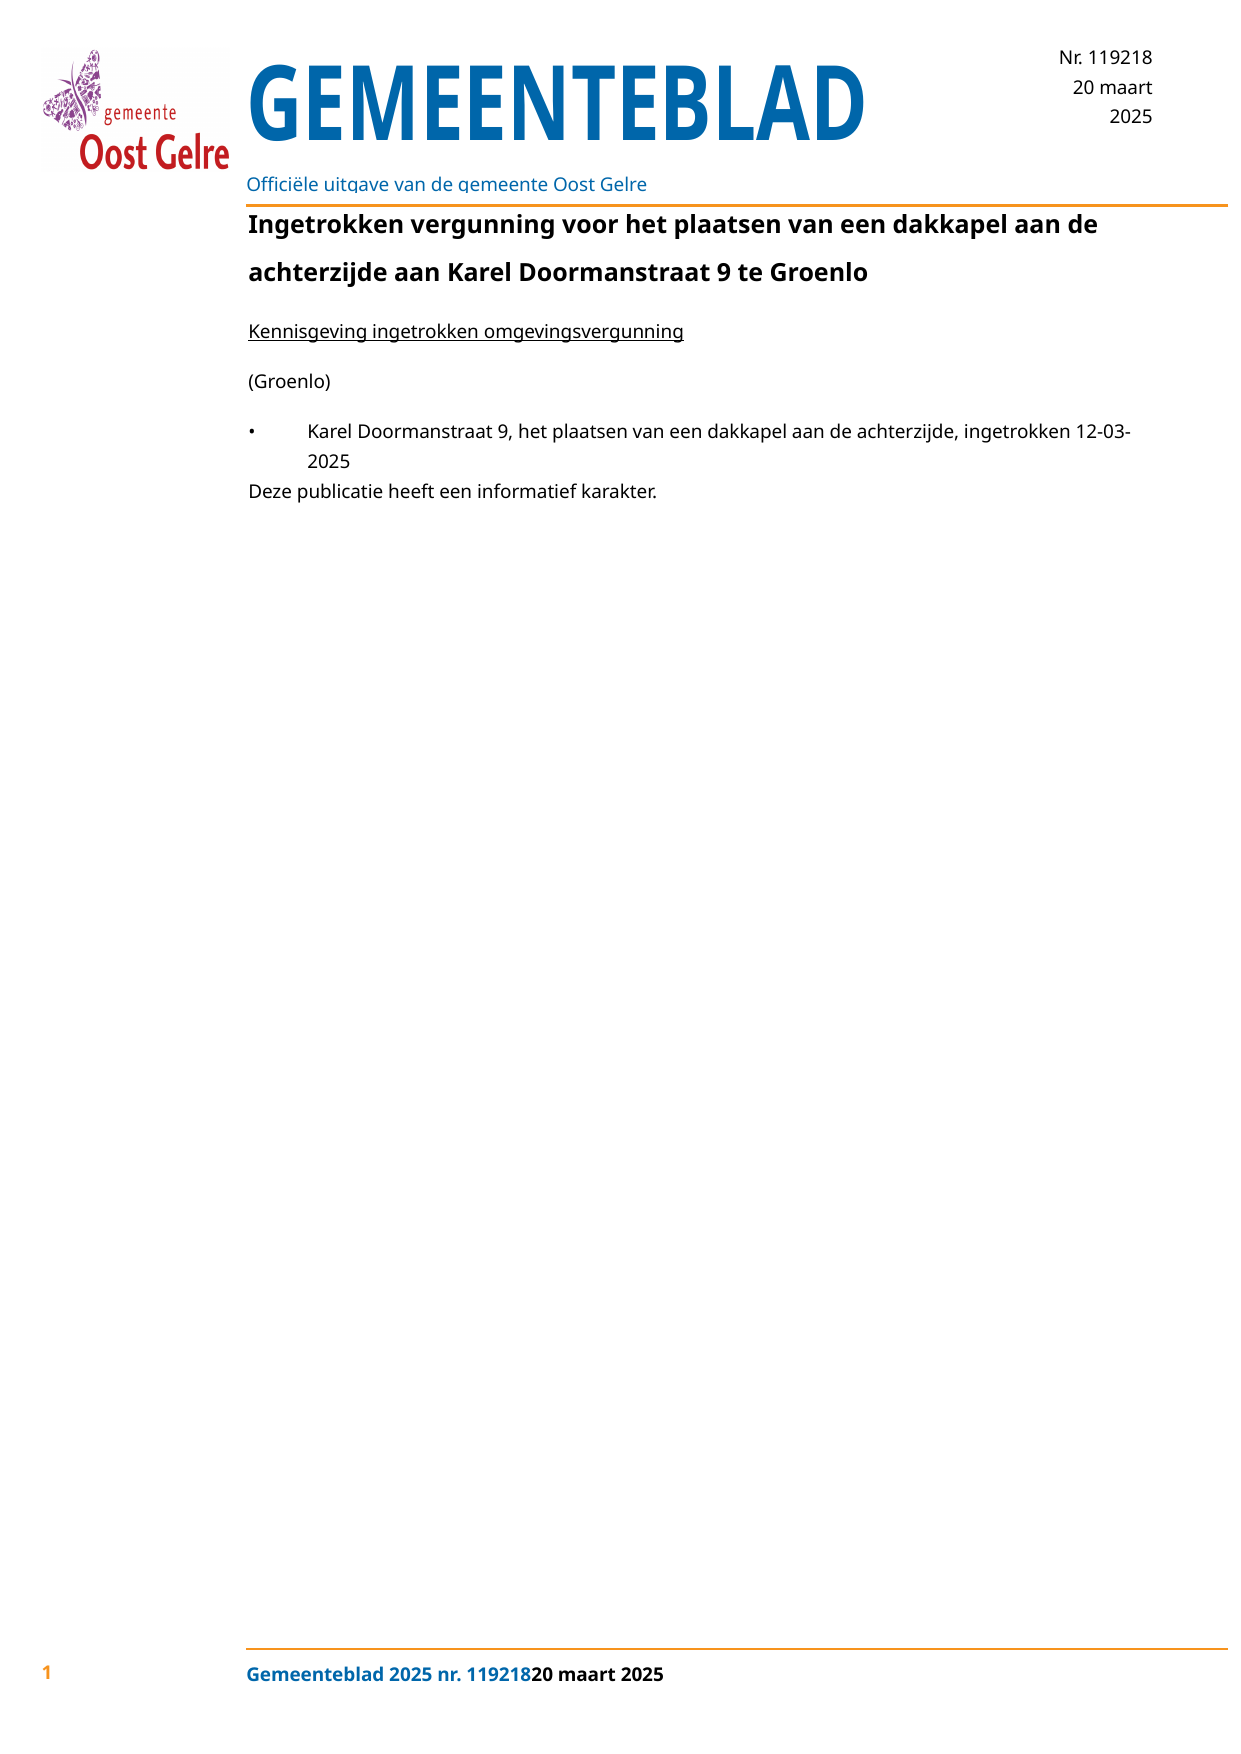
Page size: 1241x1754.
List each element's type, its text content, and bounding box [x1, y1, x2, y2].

text Deze publicatie heeft een informatief karakter. [248, 478, 1152, 504]
text (Groenlo) [248, 368, 1152, 394]
picture [41, 47, 231, 172]
list Karel Doormanstraat 9, het plaatsen van een dakkapel aan de achterzijde, ingetrokken 12-03-2025 [248, 419, 1152, 474]
text Kennisgeving ingetrokken omgevingsvergunning [248, 318, 1152, 344]
text Ingetrokken vergunning voor het plaatsen van een dakkapel aan de achterzijde aan Karel Doormanstraat 9 te Groenlo [248, 207, 1152, 288]
